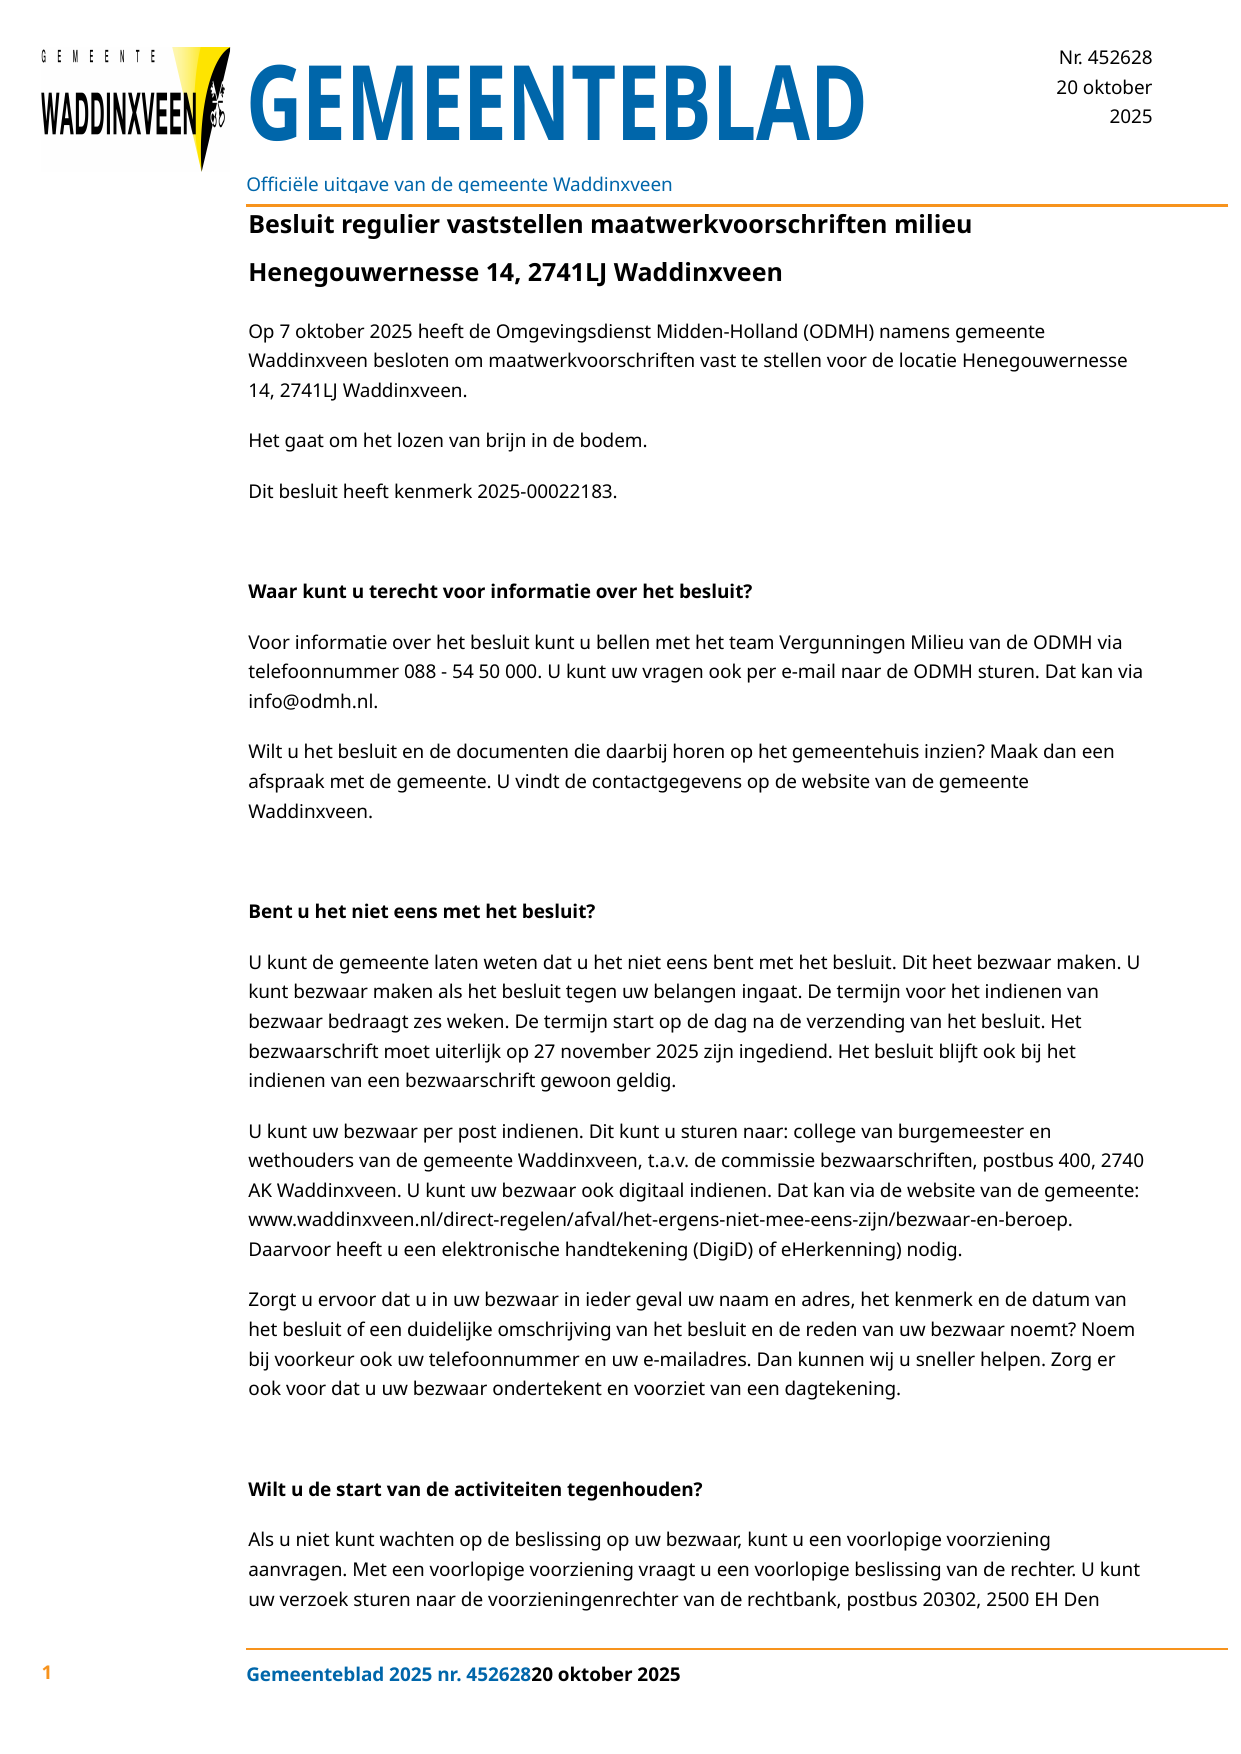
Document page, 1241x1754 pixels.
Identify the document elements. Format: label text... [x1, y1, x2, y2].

text U kunt de gemeente laten weten dat u het niet eens bent met het besluit. Dit heet bezwaar maken. U kunt bezwaar maken als het besluit tegen uw belangen ingaat. De termijn voor het indienen van bezwaar bedraagt zes weken. De termijn start op de dag na de verzending van het besluit. Het bezwaarschrift moet uiterlijk op 27 november 2025 zijn ingediend. Het besluit blijft ook bij het indienen van een bezwaarschrift gewoon geldig. [248, 949, 1152, 1093]
text Waar kunt u terecht voor informatie over het besluit? [248, 579, 1152, 604]
text Voor informatie over het besluit kunt u bellen met het team Vergunningen Milieu van de ODMH via telefoonnummer 088 - 54 50 000. U kunt uw vragen ook per e-mail naar de ODMH sturen. Dat kan via info@odmh.nl. [248, 629, 1152, 714]
text Besluit regulier vaststellen maatwerkvoorschriften milieu Henegouwernesse 14, 2741LJ Waddinxveen [248, 207, 1152, 288]
text Zorgt u ervoor dat u in uw bezwaar in ieder geval uw naam en adres, het kenmerk en de datum van het besluit of een duidelijke omschrijving van het besluit en de reden van uw bezwaar noemt? Noem bij voorkeur ook uw telefoonnummer en uw e-mailadres. Dan kunnen wij u sneller helpen. Zorg er ook voor dat u uw bezwaar ondertekent en voorziet van een dagtekening. [248, 1287, 1152, 1401]
text Wilt u de start van de activiteiten tegenhouden? [248, 1476, 1152, 1502]
text Als u niet kunt wachten op de beslissing op uw bezwaar, kunt u een voorlopige voorziening aanvragen. Met een voorlopige voorziening vraagt u een voorlopige beslissing van de rechter. U kunt uw verzoek sturen naar de voorzieningenrechter van de rechtbank, postbus 20302, 2500 EH Den [248, 1527, 1152, 1612]
text Op 7 oktober 2025 heeft de Omgevingsdienst Midden-Holland (ODMH) namens gemeente Waddinxveen besloten om maatwerkvoorschriften vast te stellen voor de locatie Henegouwernesse 14, 2741LJ Waddinxveen. [248, 318, 1152, 403]
text Bent u het niet eens met het besluit? [248, 899, 1152, 924]
picture [41, 47, 231, 172]
text Dit besluit heeft kenmerk 2025-00022183. [248, 478, 1152, 504]
text Wilt u het besluit en de documenten die daarbij horen op het gemeentehuis inzien? Maak dan een afspraak met de gemeente. U vindt de contactgegevens op de website van de gemeente Waddinxveen. [248, 739, 1152, 824]
text Het gaat om het lozen van brijn in de bodem. [248, 427, 1152, 453]
text U kunt uw bezwaar per post indienen. Dit kunt u sturen naar: college van burgemeester en wethouders van de gemeente Waddinxveen, t.a.v. de commissie bezwaarschriften, postbus 400, 2740 AK Waddinxveen. U kunt uw bezwaar ook digitaal indienen. Dat kan via de website van de gemeente: www.waddinxveen.nl/direct-regelen/afval/het-ergens-niet-mee-eens-zijn/bezwaar-en-beroep. Daarvoor heeft u een elektronische handtekening (DigiD) of eHerkenning) nodig. [248, 1118, 1152, 1262]
